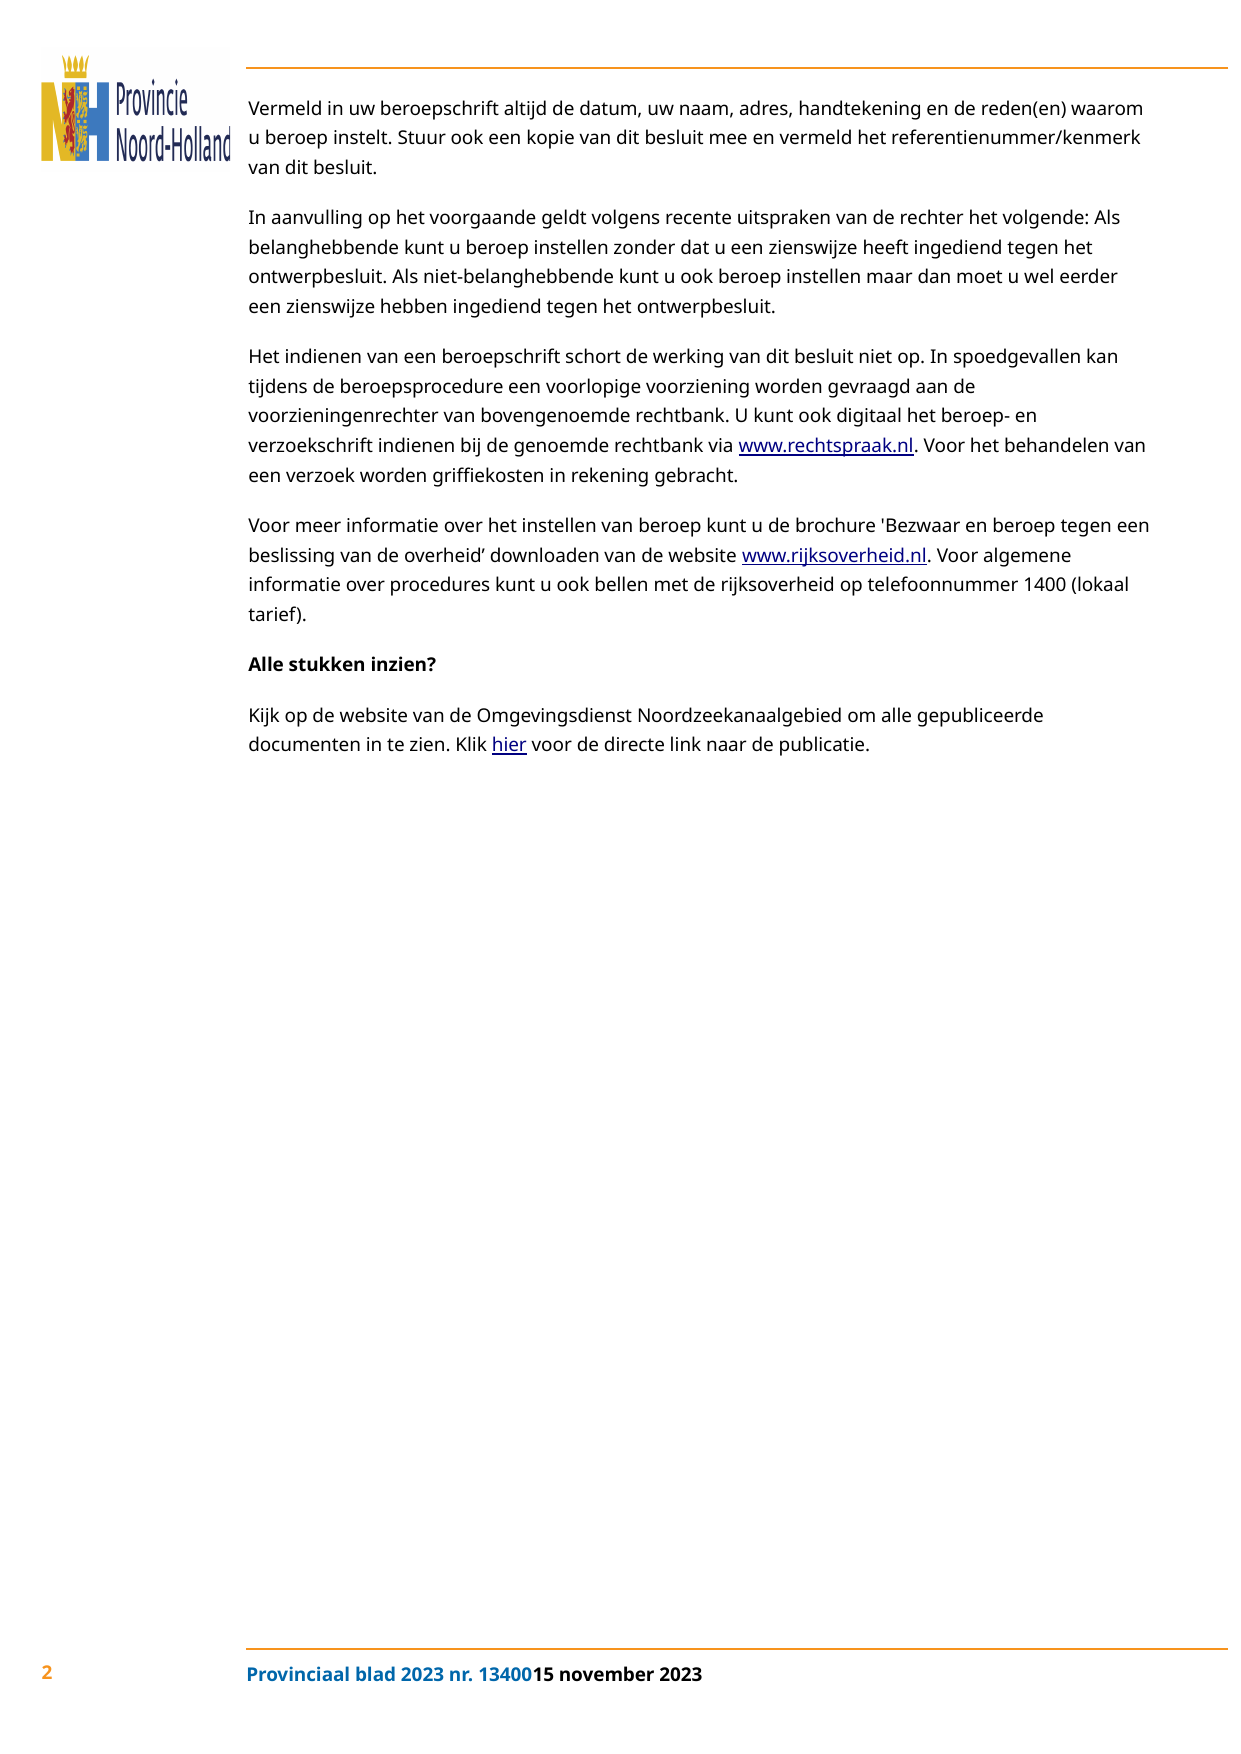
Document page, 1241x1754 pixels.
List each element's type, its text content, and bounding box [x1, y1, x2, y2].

text In aanvulling op het voorgaande geldt volgens recente uitspraken van de rechter het volgende: Als belanghebbende kunt u beroep instellen zonder dat u een zienswijze heeft ingediend tegen het ontwerpbesluit. Als niet-belanghebbende kunt u ook beroep instellen maar dan moet u wel eerder een zienswijze hebben ingediend tegen het ontwerpbesluit. [248, 204, 1152, 319]
text Kijk op de website van de Omgevingsdienst Noordzeekanaalgebied om alle gepubliceerde documenten in te zien. Klik hier voor de directe link naar de publicatie. [248, 702, 1152, 757]
text Voor meer informatie over het instellen van beroep kunt u de brochure 'Bezwaar en beroep tegen een beslissing van de overheid’ downloaden van de website www.rijksoverheid.nl. Voor algemene informatie over procedures kunt u ook bellen met de rijksoverheid op telefoonnummer 1400 (lokaal tarief). [248, 512, 1152, 627]
text Het indienen van een beroepschrift schort de werking van dit besluit niet op. In spoedgevallen kan tijdens de beroepsprocedure een voorlopige voorziening worden gevraagd aan de voorzieningenrechter van bovengenoemde rechtbank. U kunt ook digitaal het beroep- en verzoekschrift indienen bij de genoemde rechtbank via www.rechtspraak.nl. Voor het behandelen van een verzoek worden griffiekosten in rekening gebracht. [248, 343, 1152, 488]
text Vermeld in uw beroepschrift altijd de datum, uw naam, adres, handtekening en de reden(en) waarom u beroep instelt. Stuur ook een kopie van dit besluit mee en vermeld het referentienummer/kenmerk van dit besluit. [248, 95, 1152, 180]
text Alle stukken inzien? [248, 651, 1152, 677]
picture [41, 47, 231, 172]
